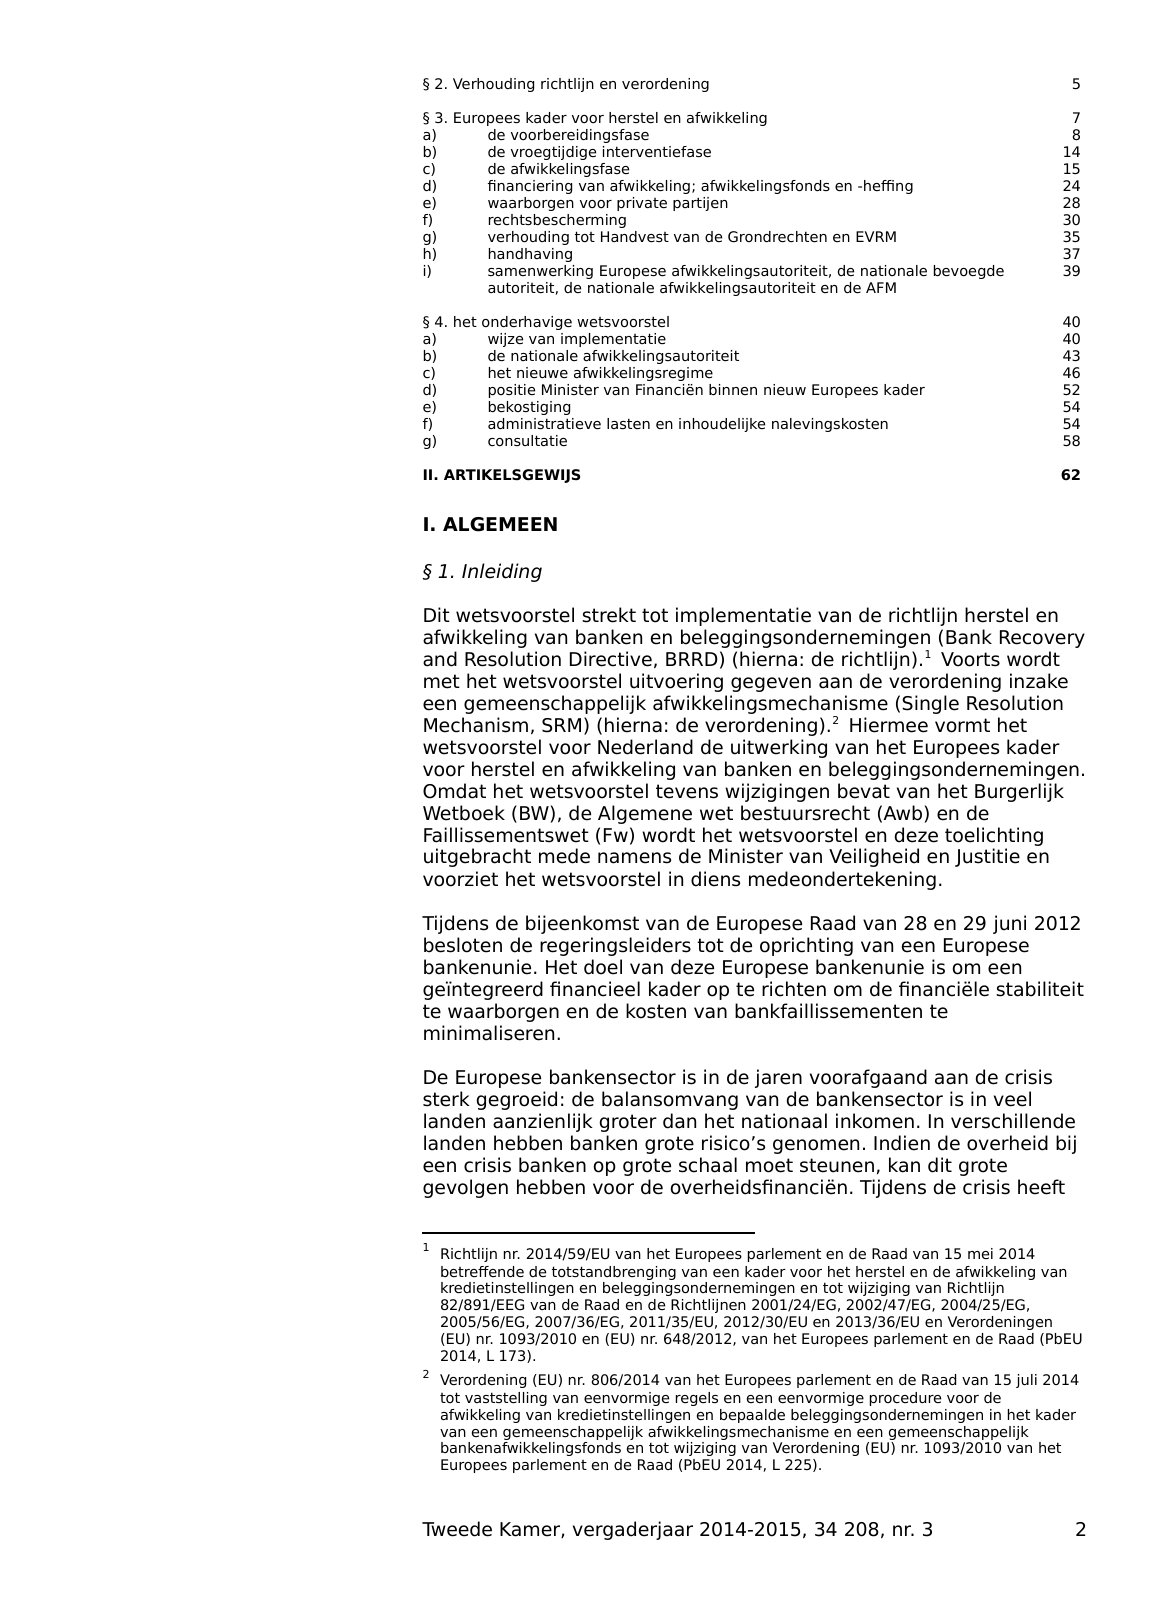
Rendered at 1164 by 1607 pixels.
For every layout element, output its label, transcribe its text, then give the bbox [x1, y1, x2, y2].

table_cell 43 [1013, 348, 1087, 365]
table_cell waarborgen voor private partijen [481, 195, 1013, 212]
table_cell 58 [1013, 433, 1087, 449]
table_cell [1013, 450, 1087, 467]
table_cell 46 [1013, 365, 1087, 382]
table_cell b) [422, 348, 481, 365]
table_cell [481, 93, 1013, 110]
table_cell 28 [1013, 195, 1087, 212]
table_cell f) [422, 212, 481, 229]
table_cell [1013, 297, 1087, 314]
table_cell positie Minister van Financiën binnen nieuw Europees kader [481, 382, 1013, 399]
table_cell g) [422, 229, 481, 246]
table_cell [422, 93, 481, 110]
table_cell 40 [1013, 331, 1087, 348]
table_cell 7 [1013, 110, 1087, 127]
table_cell a) [422, 127, 481, 144]
text Dit wetsvoorstel strekt tot implementatie van de richtlijn herstel en afwikkeling van banken en beleggingsondernemingen (Bank Recovery and Resolution Directive, BRRD) (hierna: de richtlijn). Voorts wordt met het wetsvoorstel uitvoering gegeven aan de verordening inzake een gemeenschappelijk afwikkelingsmechanisme (Single Resolution Mechanism, SRM) (hierna: de verordening). Hiermee vormt het wetsvoorstel voor Nederland de uitwerking van het Europees kader voor herstel en afwikkeling van banken en beleggingsondernemingen. Omdat het wetsvoorstel tevens wijzigingen bevat van het Burgerlijk Wetboek (BW), de Algemene wet bestuursrecht (Awb) en de Faillissementswet (Fw) wordt het wetsvoorstel en deze toelichting uitgebracht mede namens de Minister van Veiligheid en Justitie en voorziet het wetsvoorstel in diens medeondertekening. [422, 605, 1087, 890]
table_cell 14 [1013, 144, 1087, 161]
table_cell § 3. Europees kader voor herstel en afwikkeling [422, 110, 1013, 127]
text Richtlijn nr. 2014/59/EU van het Europees parlement en de Raad van 15 mei 2014 betreffende de totstandbrenging van een kader voor het herstel en de afwikkeling van kredietinstellingen en beleggingsondernemingen en tot wijziging van Richtlijn 82/891/EEG van de Raad en de Richtlijnen 2001/24/EG, 2002/47/EG, 2004/25/EG, 2005/56/EG, 2007/36/EG, 2011/35/EU, 2012/30/EU en 2013/36/EU en Verordeningen (EU) nr. 1093/2010 en (EU) nr. 648/2012, van het Europees parlement en de Raad (PbEU 2014, L 173). [422, 1242, 1087, 1365]
table_cell handhaving [481, 246, 1013, 263]
table_cell i) [422, 263, 481, 297]
text Verordening (EU) nr. 806/2014 van het Europees parlement en de Raad van 15 juli 2014 tot vaststelling van eenvormige regels en een eenvormige procedure voor de afwikkeling van kredietinstellingen en bepaalde beleggingsondernemingen in het kader van een gemeenschappelijk afwikkelingsmechanisme en een gemeenschappelijk bankenafwikkelingsfonds en tot wijziging van Verordening (EU) nr. 1093/2010 van het Europees parlement en de Raad (PbEU 2014, L 225). [422, 1368, 1087, 1474]
table_cell 30 [1013, 212, 1087, 229]
text De Europese bankensector is in de jaren voorafgaand aan de crisis sterk gegroeid: de balansomvang van de bankensector is in veel landen aanzienlijk groter dan het nationaal inkomen. In verschillende landen hebben banken grote risico’s genomen. Indien de overheid bij een crisis banken op grote schaal moet steunen, kan dit grote gevolgen hebben voor de overheidsfinanciën. Tijdens de crisis heeft [422, 1067, 1087, 1198]
table_cell h) [422, 246, 481, 263]
table_cell [422, 450, 481, 467]
table_cell financiering van afwikkeling; afwikkelingsfonds en -heffing [481, 178, 1013, 195]
table_cell 8 [1013, 127, 1087, 144]
table_cell 62 [1013, 467, 1087, 483]
text Tijdens de bijeenkomst van de Europese Raad van 28 en 29 juni 2012 besloten de regeringsleiders tot de oprichting van een Europese bankenunie. Het doel van deze Europese bankenunie is om een geïntegreerd financieel kader op te richten om de financiële stabiliteit te waarborgen en de kosten van bankfaillissementen te minimaliseren. [422, 913, 1087, 1044]
subtitle § 1. Inleiding [422, 561, 1087, 582]
table_cell c) [422, 161, 481, 178]
table_cell het nieuwe afwikkelingsregime [481, 365, 1013, 382]
table_cell 40 [1013, 314, 1087, 331]
table_cell [1013, 59, 1087, 76]
table_cell c) [422, 365, 481, 382]
table_cell consultatie [481, 433, 1013, 449]
table_cell de vroegtijdige interventiefase [481, 144, 1013, 161]
table_cell a) [422, 331, 481, 348]
table_cell g) [422, 433, 481, 449]
table_cell e) [422, 195, 481, 212]
table_cell [1013, 93, 1087, 110]
table_cell 37 [1013, 246, 1087, 263]
table_cell samenwerking Europese afwikkelingsautoriteit, de nationale bevoegde autoriteit, de nationale afwikkelingsautoriteit en de AFM [481, 263, 1013, 297]
table_cell 39 [1013, 263, 1087, 297]
table_cell 35 [1013, 229, 1087, 246]
table_cell rechtsbescherming [481, 212, 1013, 229]
table_cell e) [422, 399, 481, 416]
table_cell administratieve lasten en inhoudelijke nalevingskosten [481, 416, 1013, 433]
table_cell 15 [1013, 161, 1087, 178]
subtitle I. ALGEMEEN [422, 513, 1087, 536]
table_cell [481, 59, 1013, 76]
table_cell 54 [1013, 416, 1087, 433]
table_cell d) [422, 178, 481, 195]
table_cell bekostiging [481, 399, 1013, 416]
table_cell § 4. het onderhavige wetsvoorstel [422, 314, 1013, 331]
table_cell 54 [1013, 399, 1087, 416]
table_cell 24 [1013, 178, 1087, 195]
table_cell de nationale afwikkelingsautoriteit [481, 348, 1013, 365]
table_cell de afwikkelingsfase [481, 161, 1013, 178]
table_cell wijze van implementatie [481, 331, 1013, 348]
table_cell [422, 297, 481, 314]
table_cell 5 [1013, 76, 1087, 93]
table_cell f) [422, 416, 481, 433]
table_cell [422, 59, 481, 76]
table_cell [481, 450, 1013, 467]
table_cell [481, 297, 1013, 314]
table_cell II. ARTIKELSGEWIJS [422, 467, 1013, 483]
table_cell de voorbereidingsfase [481, 127, 1013, 144]
table_cell 52 [1013, 382, 1087, 399]
table_cell verhouding tot Handvest van de Grondrechten en EVRM [481, 229, 1013, 246]
table_cell § 2. Verhouding richtlijn en verordening [422, 76, 1013, 93]
table_cell b) [422, 144, 481, 161]
table_cell d) [422, 382, 481, 399]
